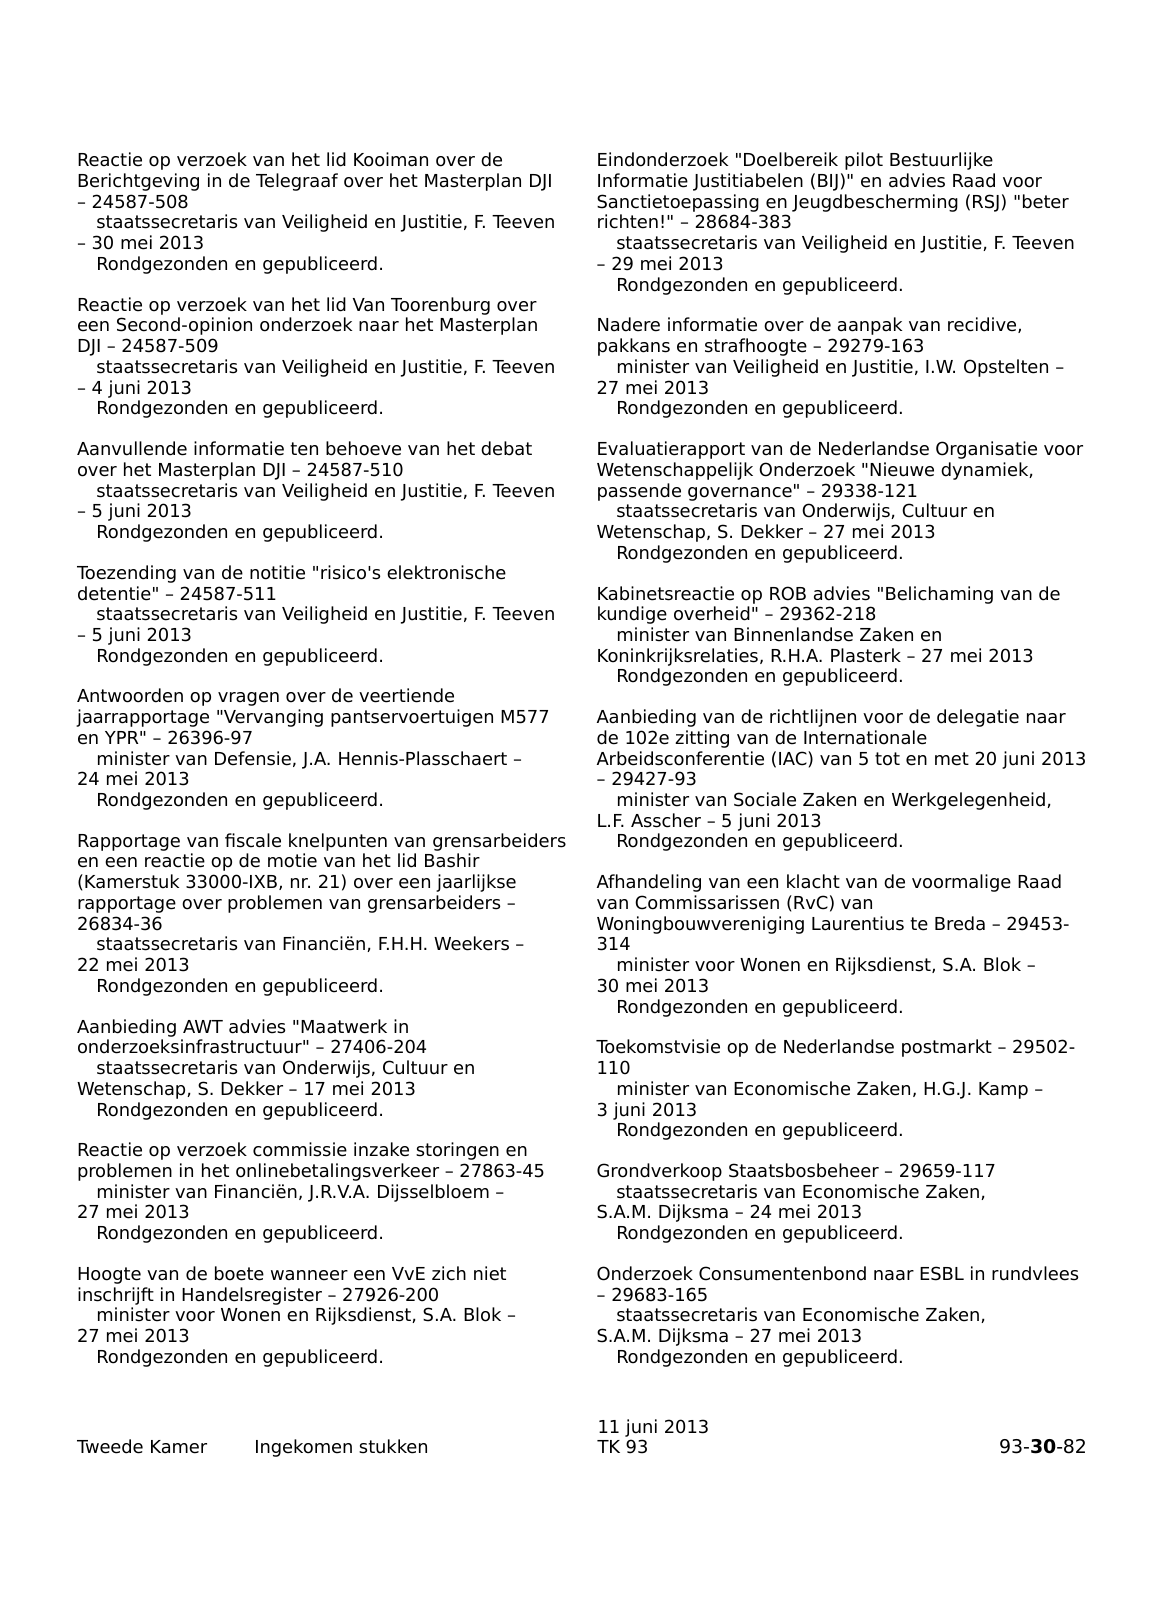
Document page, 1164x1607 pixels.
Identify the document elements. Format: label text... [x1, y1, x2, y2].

text Evaluatierapport van de Nederlandse Organisatie voor Wetenschappelijk Onderzoek "Nieuwe dynamiek, passende governance" – 29338-121 [596, 439, 1087, 501]
text Aanbieding van de richtlijnen voor de delegatie naar de 102e zitting van de Internationale Arbeidsconferentie (IAC) van 5 tot en met 20 juni 2013 – 29427-93 [596, 707, 1087, 790]
text Aanvullende informatie ten behoeve van het debat over het Masterplan DJI – 24587-510 [77, 439, 567, 480]
text Rondgezonden en gepubliceerd. [77, 1223, 567, 1244]
text minister van Sociale Zaken en Werkgelegenheid, L.F. Asscher – 5 juni 2013 [596, 790, 1087, 831]
text minister voor Wonen en Rijksdienst, S.A. Blok – 27 mei 2013 [77, 1305, 567, 1347]
text Rondgezonden en gepubliceerd. [596, 1120, 1087, 1141]
text staatssecretaris van Economische Zaken, S.A.M. Dijksma – 24 mei 2013 [596, 1182, 1087, 1223]
text staatssecretaris van Veiligheid en Justitie, F. Teeven – 5 juni 2013 [77, 480, 567, 522]
text Onderzoek Consumentenbond naar ESBL in rundvlees – 29683-165 [596, 1264, 1087, 1305]
text Rondgezonden en gepubliceerd. [596, 1347, 1087, 1367]
text Rondgezonden en gepubliceerd. [77, 976, 567, 996]
text staatssecretaris van Veiligheid en Justitie, F. Teeven – 4 juni 2013 [77, 357, 567, 398]
text Aanbieding AWT advies "Maatwerk in onderzoeksinfrastructuur" – 27406-204 [77, 1016, 567, 1058]
text Afhandeling van een klacht van de voormalige Raad van Commissarissen (RvC) van Woningbouwvereniging Laurentius te Breda – 29453-314 [596, 872, 1087, 955]
text Rondgezonden en gepubliceerd. [77, 1347, 567, 1367]
text staatssecretaris van Veiligheid en Justitie, F. Teeven – 30 mei 2013 [77, 212, 567, 254]
text Reactie op verzoek commissie inzake storingen en problemen in het onlinebetalingsverkeer – 27863-45 [77, 1140, 567, 1182]
text Toekomstvisie op de Nederlandse postmarkt – 29502-110 [596, 1037, 1087, 1079]
text Rondgezonden en gepubliceerd. [77, 1099, 567, 1120]
text Reactie op verzoek van het lid Van Toorenburg over een Second-opinion onderzoek naar het Masterplan DJI – 24587-509 [77, 294, 567, 357]
text staatssecretaris van Veiligheid en Justitie, F. Teeven – 5 juni 2013 [77, 604, 567, 646]
text staatssecretaris van Financiën, F.H.H. Weekers – 22 mei 2013 [77, 934, 567, 976]
text Rondgezonden en gepubliceerd. [77, 398, 567, 419]
text Grondverkoop Staatsbosbeheer – 29659-117 [596, 1161, 1087, 1182]
text minister van Economische Zaken, H.G.J. Kamp – 3 juni 2013 [596, 1079, 1087, 1120]
text minister voor Wonen en Rijksdienst, S.A. Blok – 30 mei 2013 [596, 955, 1087, 996]
text Rondgezonden en gepubliceerd. [596, 1223, 1087, 1244]
text Rondgezonden en gepubliceerd. [596, 996, 1087, 1017]
text minister van Veiligheid en Justitie, I.W. Opstelten – 27 mei 2013 [596, 357, 1087, 398]
text Rondgezonden en gepubliceerd. [77, 790, 567, 811]
text Rondgezonden en gepubliceerd. [77, 522, 567, 543]
text staatssecretaris van Onderwijs, Cultuur en Wetenschap, S. Dekker – 27 mei 2013 [596, 501, 1087, 543]
text minister van Financiën, J.R.V.A. Dijsselbloem – 27 mei 2013 [77, 1182, 567, 1223]
text staatssecretaris van Economische Zaken, S.A.M. Dijksma – 27 mei 2013 [596, 1305, 1087, 1347]
text Toezending van de notitie "risico's elektronische detentie" – 24587-511 [77, 563, 567, 604]
text minister van Defensie, J.A. Hennis-Plasschaert – 24 mei 2013 [77, 748, 567, 790]
text staatssecretaris van Onderwijs, Cultuur en Wetenschap, S. Dekker – 17 mei 2013 [77, 1058, 567, 1099]
text Rondgezonden en gepubliceerd. [596, 666, 1087, 687]
text Rapportage van fiscale knelpunten van grensarbeiders en een reactie op de motie van het lid Bashir (Kamerstuk 33000-IXB, nr. 21) over een jaarlijkse rapportage over problemen van grensarbeiders – 26834-36 [77, 831, 567, 934]
text minister van Binnenlandse Zaken en Koninkrijksrelaties, R.H.A. Plasterk – 27 mei 2013 [596, 625, 1087, 666]
text Antwoorden op vragen over de veertiende jaarrapportage "Vervanging pantservoertuigen M577 en YPR" – 26396-97 [77, 686, 567, 748]
text Rondgezonden en gepubliceerd. [77, 254, 567, 274]
text Rondgezonden en gepubliceerd. [596, 274, 1087, 295]
text Nadere informatie over de aanpak van recidive, pakkans en strafhoogte – 29279-163 [596, 315, 1087, 357]
text Reactie op verzoek van het lid Kooiman over de Berichtgeving in de Telegraaf over het Masterplan DJI – 24587-508 [77, 150, 567, 212]
text Kabinetsreactie op ROB advies "Belichaming van de kundige overheid" – 29362-218 [596, 583, 1087, 625]
text Rondgezonden en gepubliceerd. [77, 646, 567, 666]
text Hoogte van de boete wanneer een VvE zich niet inschrijft in Handelsregister – 27926-200 [77, 1264, 567, 1305]
text Rondgezonden en gepubliceerd. [596, 831, 1087, 852]
text Rondgezonden en gepubliceerd. [596, 543, 1087, 563]
text Rondgezonden en gepubliceerd. [596, 398, 1087, 419]
text staatssecretaris van Veiligheid en Justitie, F. Teeven – 29 mei 2013 [596, 233, 1087, 274]
text Eindonderzoek "Doelbereik pilot Bestuurlijke Informatie Justitiabelen (BIJ)" en advies Raad voor Sanctietoepassing en Jeugdbescherming (RSJ) "beter richten!" – 28684-383 [596, 150, 1087, 233]
